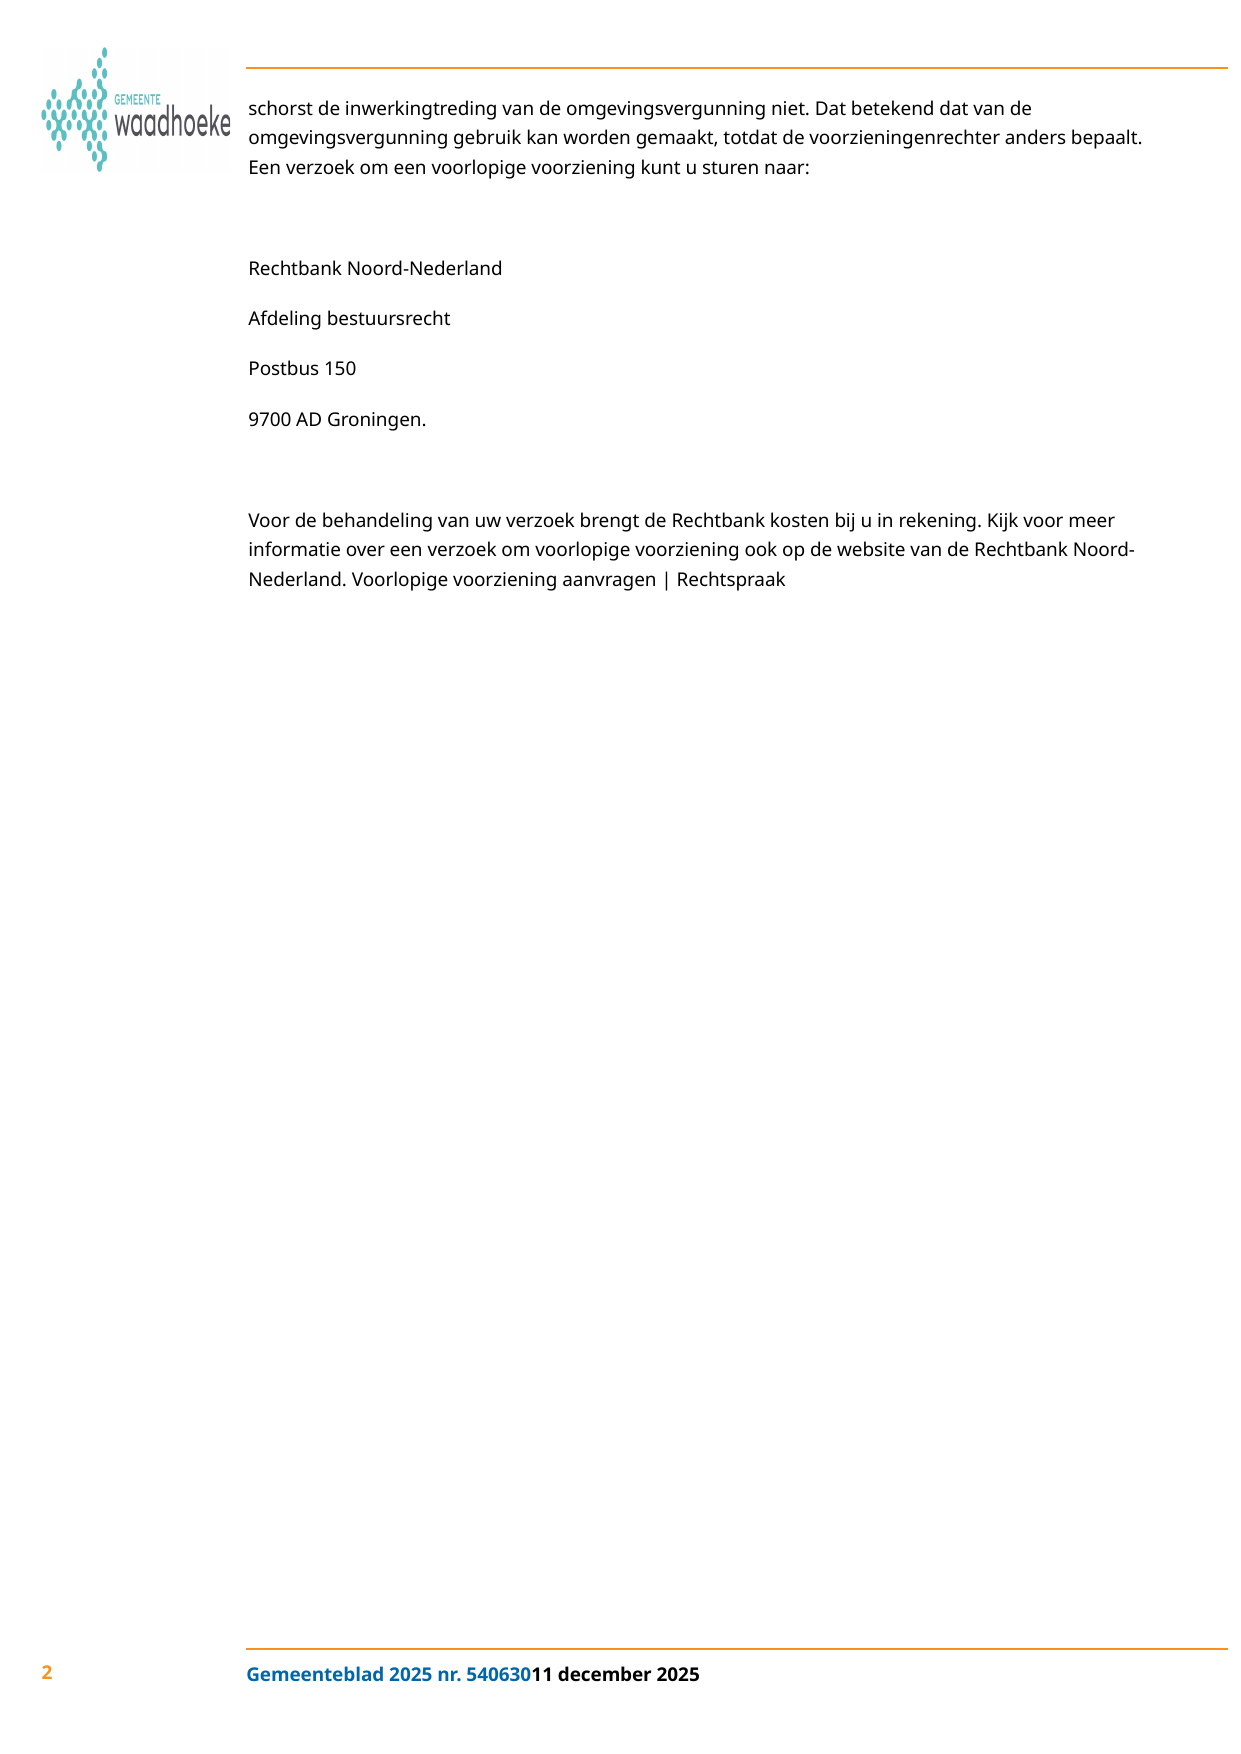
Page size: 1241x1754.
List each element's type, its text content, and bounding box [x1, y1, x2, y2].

text Afdeling bestuursrecht [248, 305, 1152, 331]
text Postbus 150 [248, 356, 1152, 381]
text Rechtbank Noord-Nederland [248, 255, 1152, 281]
text Voor de behandeling van uw verzoek brengt de Rechtbank kosten bij u in rekening. Kijk voor meer informatie over een verzoek om voorlopige voorziening ook op de website van de Rechtbank Noord-Nederland. Voorlopige voorziening aanvragen | Rechtspraak [248, 507, 1152, 592]
picture [41, 47, 231, 172]
text 9700 AD Groningen. [248, 406, 1152, 432]
text schorst de inwerkingtreding van de omgevingsvergunning niet. Dat betekend dat van de omgevingsvergunning gebruik kan worden gemaakt, totdat de voorzieningenrechter anders bepaalt. Een verzoek om een voorlopige voorziening kunt u sturen naar: [248, 95, 1152, 180]
